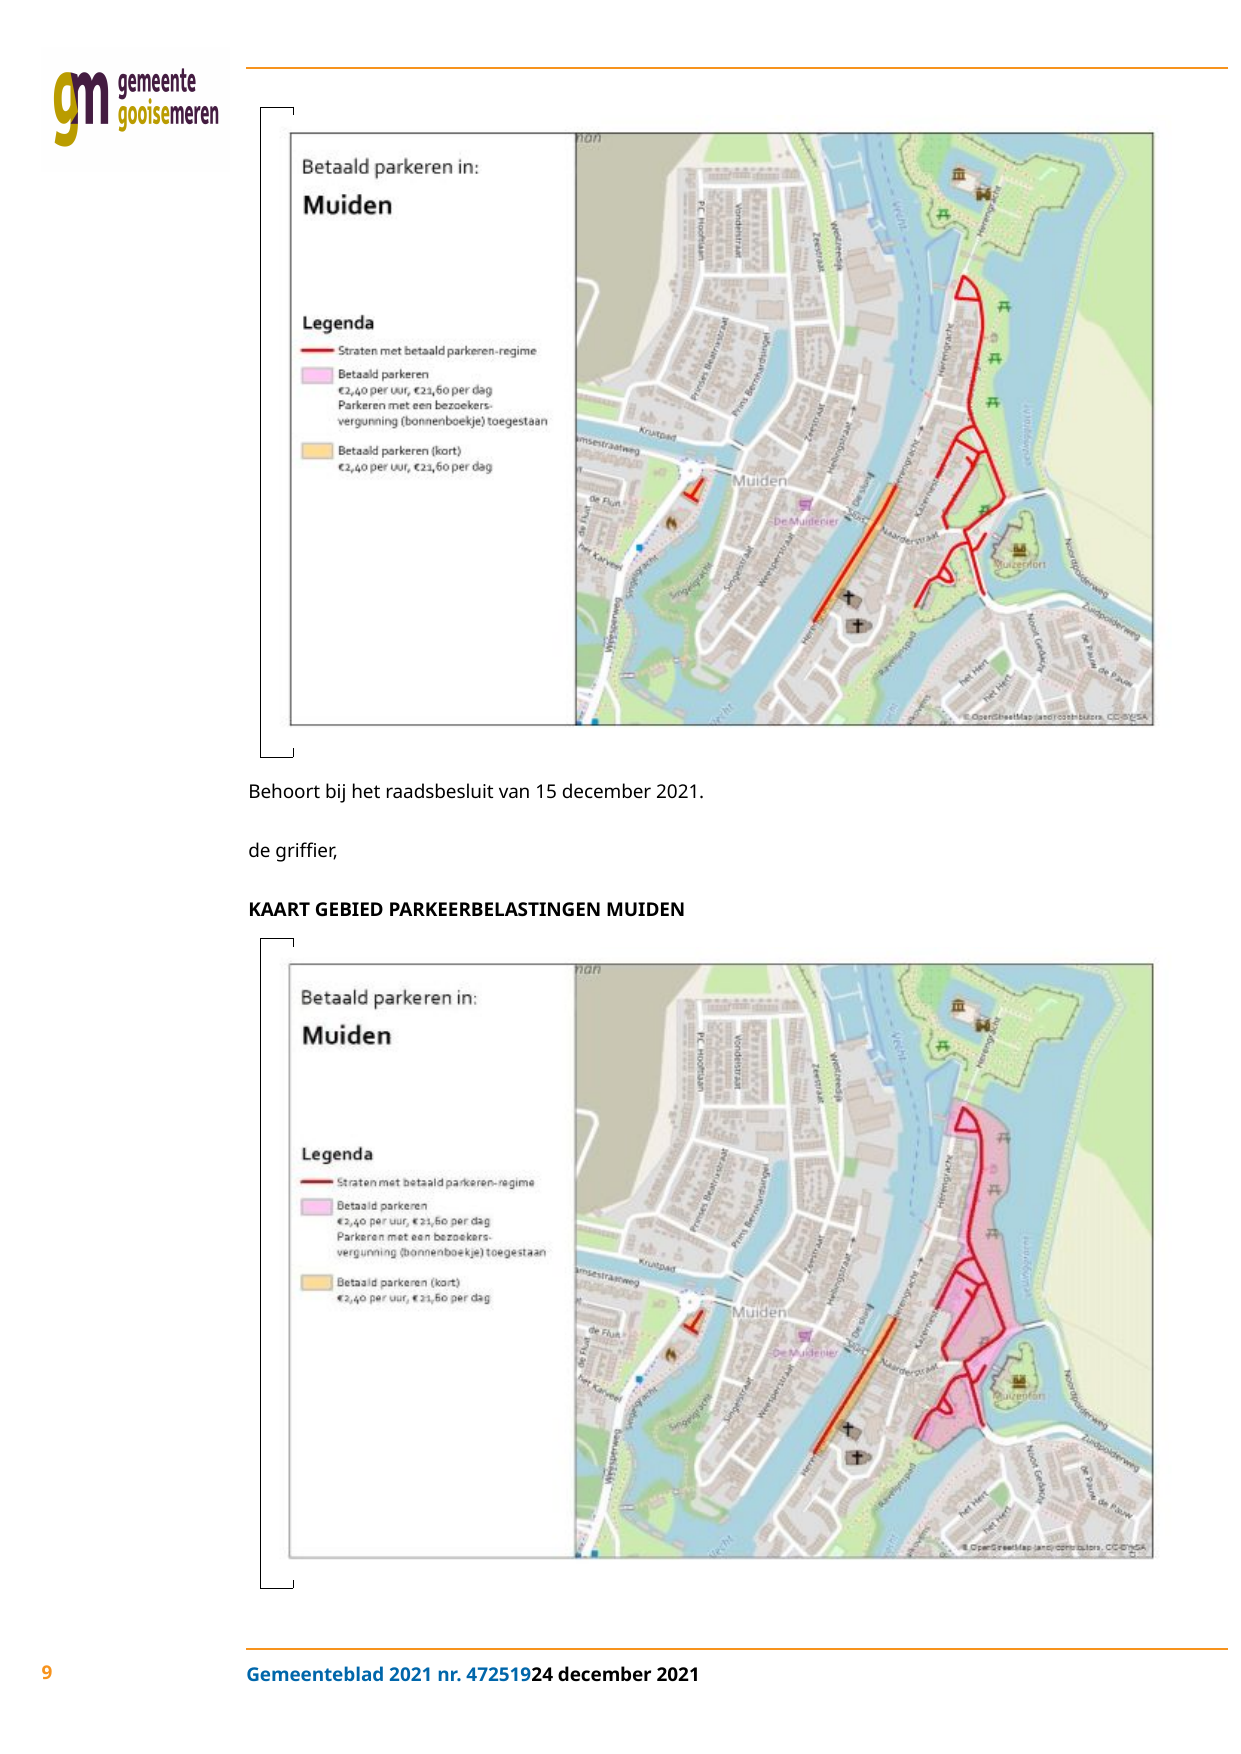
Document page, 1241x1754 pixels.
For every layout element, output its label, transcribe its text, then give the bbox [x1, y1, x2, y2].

picture [41, 47, 231, 172]
text KAART GEBIED PARKEERBELASTINGEN MUIDEN [248, 897, 1152, 922]
picture [268, 947, 1173, 1580]
picture [268, 115, 1173, 748]
text Behoort bij het raadsbesluit van 15 december 2021. [248, 778, 1152, 804]
text de griffier, [248, 837, 1152, 863]
